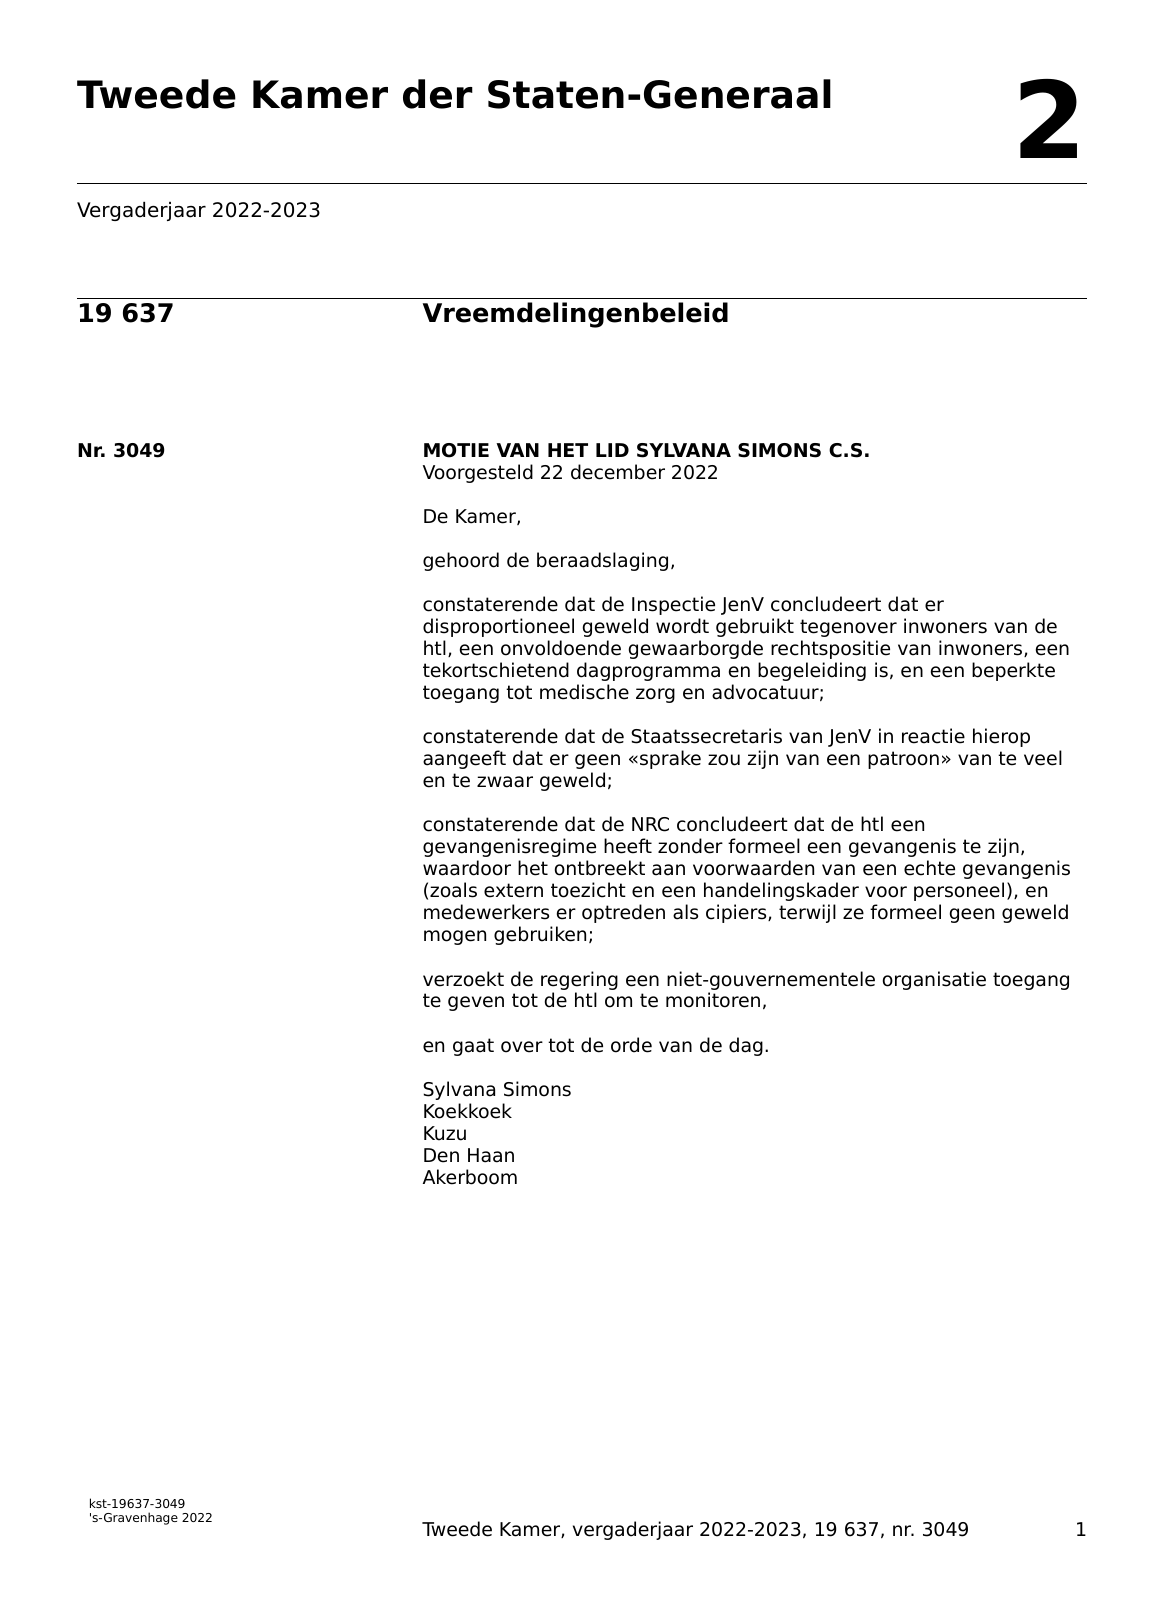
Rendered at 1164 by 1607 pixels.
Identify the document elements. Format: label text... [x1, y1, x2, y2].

text gehoord de beraadslaging, [422, 550, 1087, 572]
text constaterende dat de Staatssecretaris van JenV in reactie hierop aangeeft dat er geen «sprake zou zijn van een patroon» van te veel en te zwaar geweld; [422, 726, 1087, 792]
text Kuzu [422, 1123, 1087, 1145]
text constaterende dat de Inspectie JenV concludeert dat er disproportioneel geweld wordt gebruikt tegenover inwoners van de htl, een onvoldoende gewaarborgde rechtspositie van inwoners, een tekortschietend dagprogramma en begeleiding is, en een beperkte toegang tot medische zorg en advocatuur; [422, 594, 1087, 704]
subtitle 19 637 Vreemdelingenbeleid [77, 299, 1087, 329]
text verzoekt de regering een niet-gouvernementele organisatie toegang te geven tot de htl om te monitoren, [422, 968, 1087, 1012]
text Koekkoek [422, 1101, 1087, 1123]
text 's-Gravenhage 2022 [88, 1511, 323, 1525]
table_header 2 [886, 59, 1087, 183]
text Akerboom [422, 1167, 1087, 1189]
text constaterende dat de NRC concludeert dat de htl een gevangenisregime heeft zonder formeel een gevangenis te zijn, waardoor het ontbreekt aan voorwaarden van een echte gevangenis (zoals extern toezicht en een handelingskader voor personeel), en medewerkers er optreden als cipiers, terwijl ze formeel geen geweld mogen gebruiken; [422, 814, 1087, 946]
table_header Tweede Kamer der Staten-Generaal [77, 59, 886, 183]
text kst-19637-3049 [88, 1497, 323, 1511]
text Den Haan [422, 1145, 1087, 1167]
text Voorgesteld 22 december 2022 [422, 462, 1087, 484]
table_cell Vergaderjaar 2022-2023 [77, 184, 1087, 298]
text De Kamer, [422, 506, 1087, 528]
subtitle Nr. 3049 MOTIE VAN HET LID SYLVANA SIMONS C.S. [77, 440, 1087, 462]
text Sylvana Simons [422, 1079, 1087, 1101]
text en gaat over tot de orde van de dag. [422, 1034, 1087, 1057]
